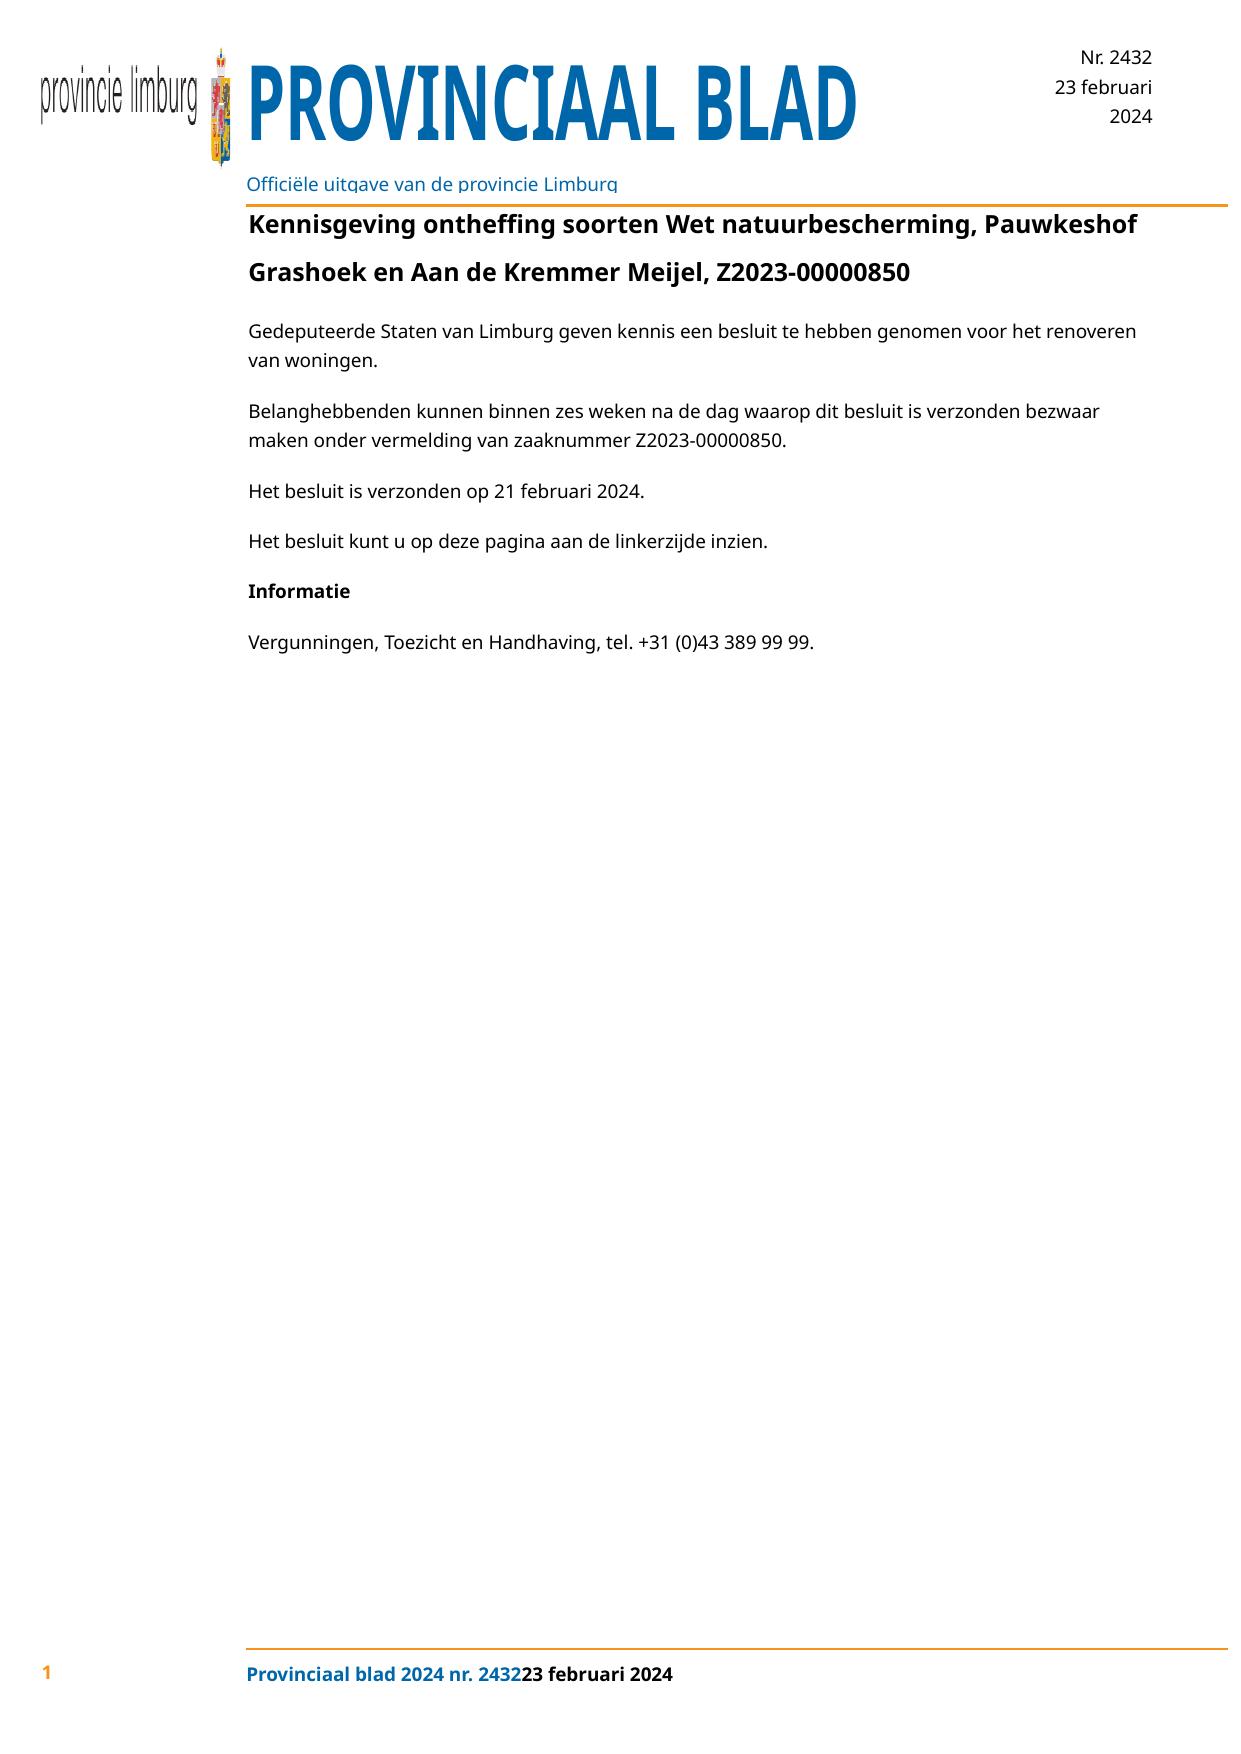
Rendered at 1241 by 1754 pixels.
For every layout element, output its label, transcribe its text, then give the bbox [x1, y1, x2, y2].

text Kennisgeving ontheffing soorten Wet natuurbescherming, Pauwkeshof Grashoek en Aan de Kremmer Meijel, Z2023-00000850 [248, 207, 1152, 288]
text Informatie [248, 579, 1152, 604]
text Belanghebbenden kunnen binnen zes weken na de dag waarop dit besluit is verzonden bezwaar maken onder vermelding van zaaknummer Z2023-00000850. [248, 398, 1152, 453]
text Het besluit kunt u op deze pagina aan de linkerzijde inzien. [248, 528, 1152, 554]
text Vergunningen, Toezicht en Handhaving, tel. +31 (0)43 389 99 99. [248, 629, 1152, 655]
picture [41, 47, 231, 172]
text Gedeputeerde Staten van Limburg geven kennis een besluit te hebben genomen voor het renoveren van woningen. [248, 318, 1152, 373]
text Het besluit is verzonden op 21 februari 2024. [248, 478, 1152, 504]
